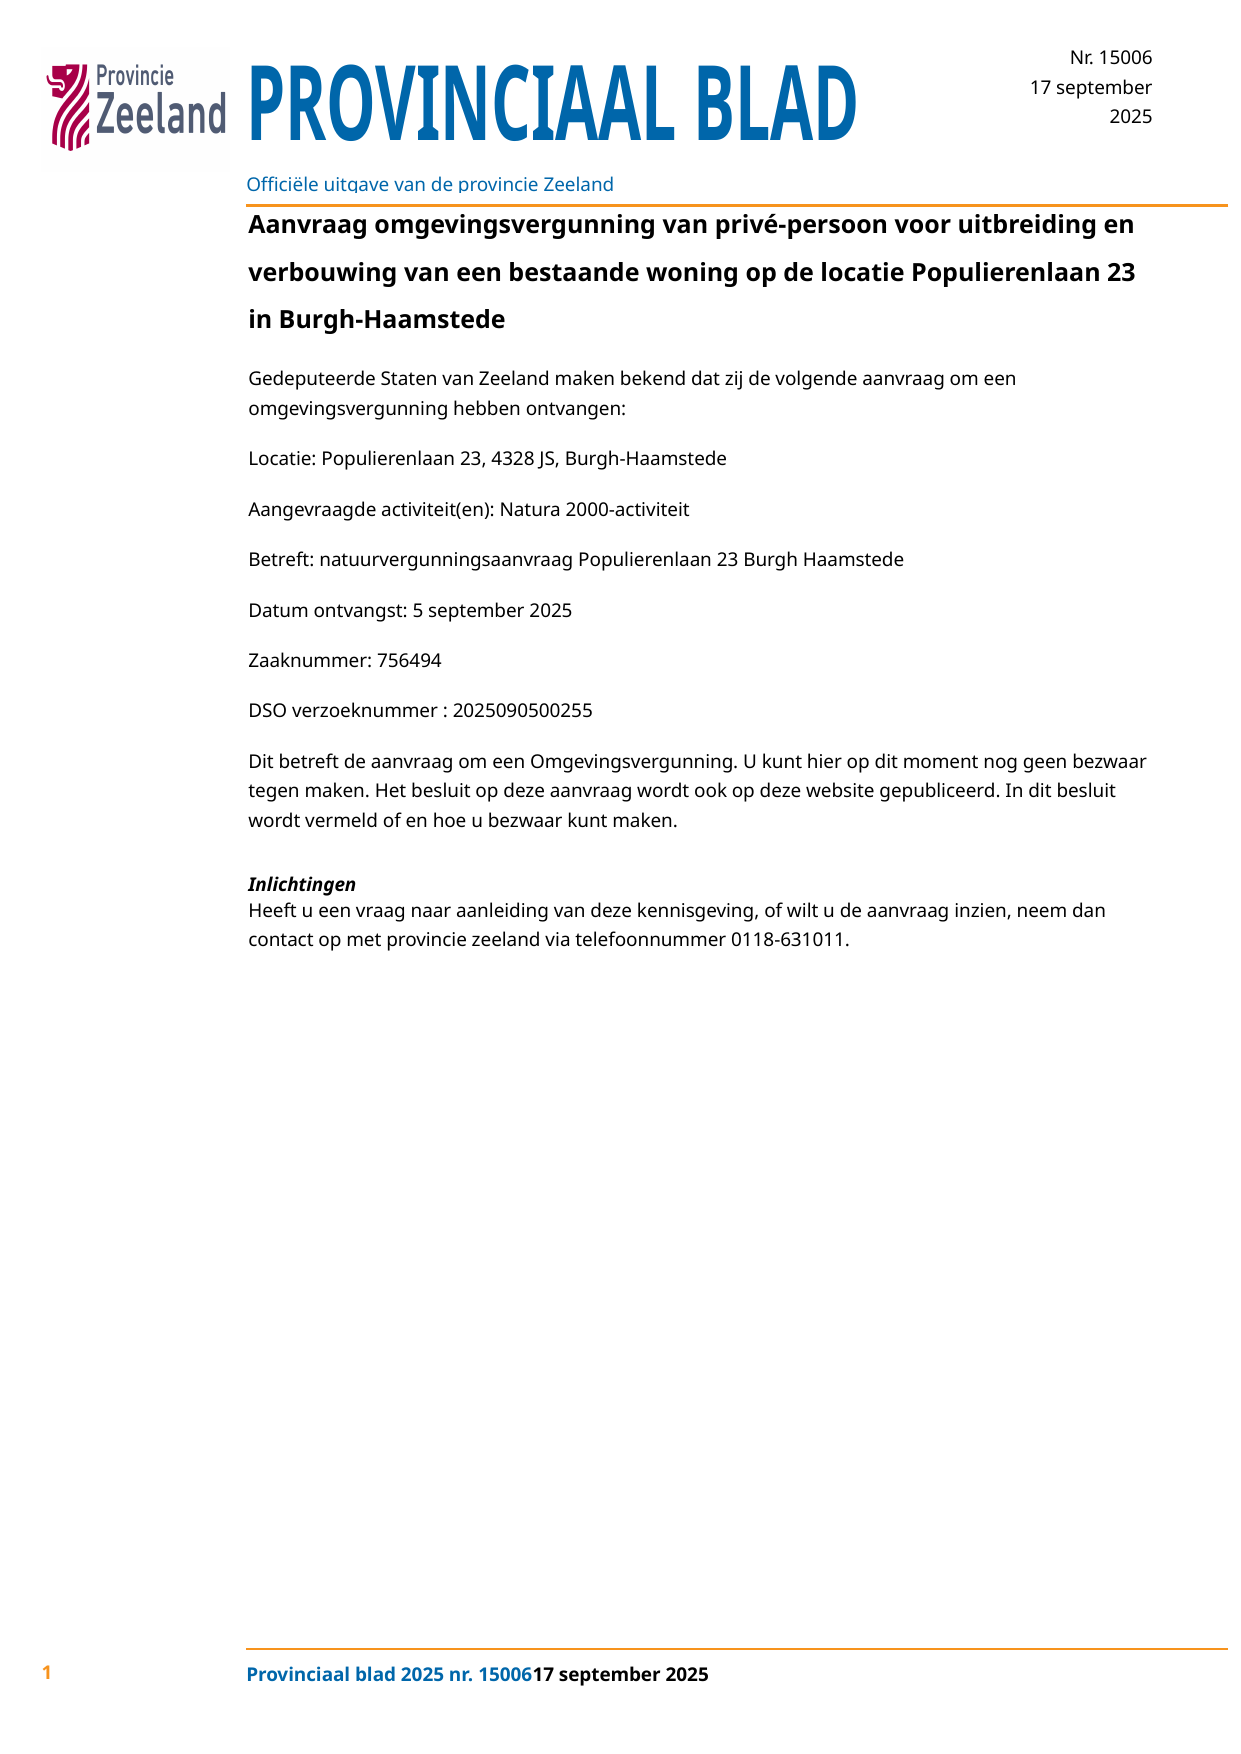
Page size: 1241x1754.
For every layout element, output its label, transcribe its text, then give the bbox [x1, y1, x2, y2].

text Gedeputeerde Staten van Zeeland maken bekend dat zij de volgende aanvraag om een omgevingsvergunning hebben ontvangen: [248, 366, 1152, 421]
text Aangevraagde activiteit(en): Natura 2000-activiteit [248, 496, 1152, 522]
text Heeft u een vraag naar aanleiding van deze kennisgeving, of wilt u de aanvraag inzien, neem dan contact op met provincie zeeland via telefoonnummer 0118-631011. [248, 897, 1152, 952]
text Datum ontvangst: 5 september 2025 [248, 597, 1152, 622]
text DSO verzoeknummer : 2025090500255 [248, 698, 1152, 723]
picture [41, 47, 231, 172]
text Dit betreft de aanvraag om een Omgevingsvergunning. U kunt hier op dit moment nog geen bezwaar tegen maken. Het besluit op deze aanvraag wordt ook op deze website gepubliceerd. In dit besluit wordt vermeld of en hoe u bezwaar kunt maken. [248, 748, 1152, 833]
text Aanvraag omgevingsvergunning van privé-persoon voor uitbreiding en verbouwing van een bestaande woning op de locatie Populierenlaan 23 in Burgh-Haamstede [248, 207, 1152, 336]
text Inlichtingen [248, 871, 1152, 897]
text Betreft: natuurvergunningsaanvraag Populierenlaan 23 Burgh Haamstede [248, 546, 1152, 572]
text Locatie: Populierenlaan 23, 4328 JS, Burgh-Haamstede [248, 446, 1152, 471]
text Zaaknummer: 756494 [248, 647, 1152, 673]
